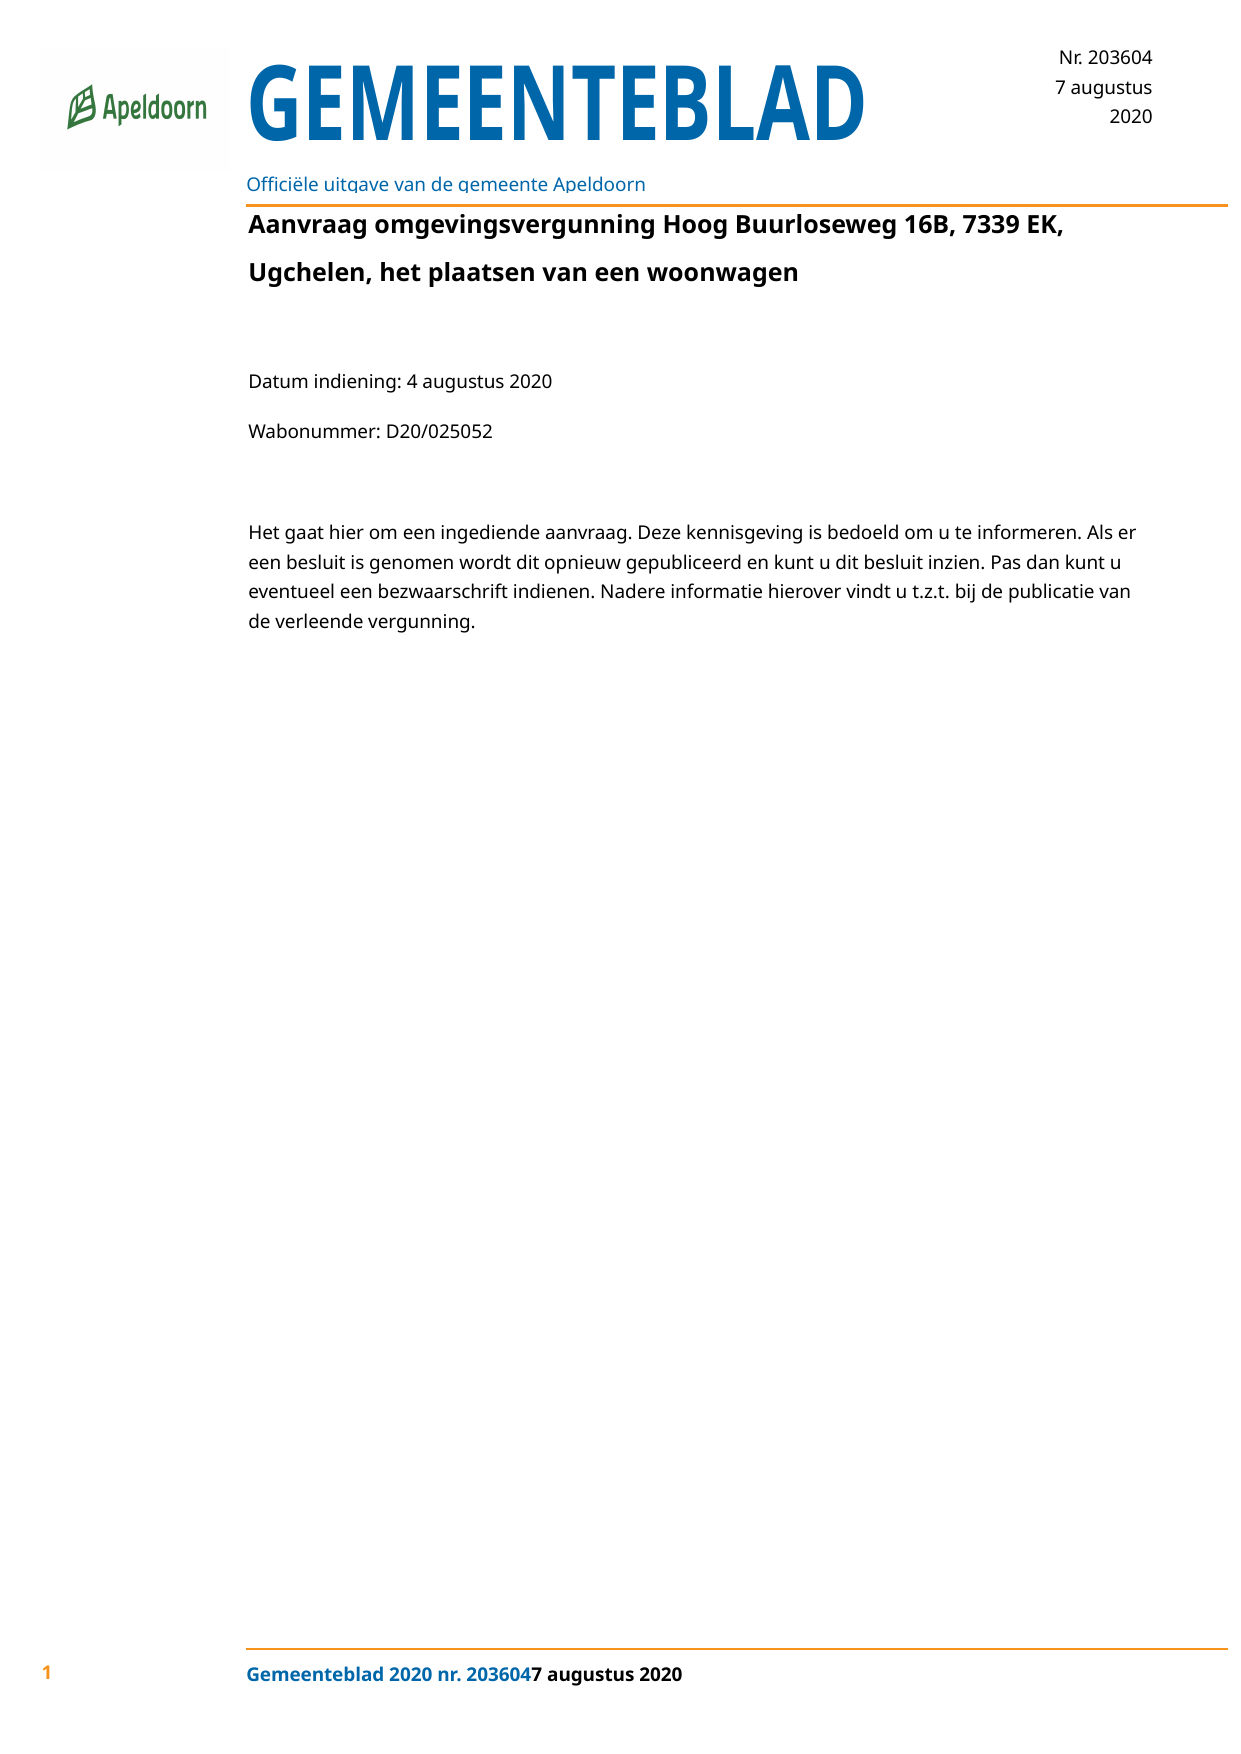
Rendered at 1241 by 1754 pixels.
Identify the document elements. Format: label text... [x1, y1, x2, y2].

text Aanvraag omgevingsvergunning Hoog Buurloseweg 16B, 7339 EK, Ugchelen, het plaatsen van een woonwagen [248, 207, 1152, 288]
text Het gaat hier om een ingediende aanvraag. Deze kennisgeving is bedoeld om u te informeren. Als er een besluit is genomen wordt dit opnieuw gepubliceerd en kunt u dit besluit inzien. Pas dan kunt u eventueel een bezwaarschrift indienen. Nadere informatie hierover vindt u t.z.t. bij de publicatie van de verleende vergunning. [248, 519, 1152, 634]
text Wabonummer: D20/025052 [248, 419, 1152, 444]
picture [41, 47, 231, 172]
text Datum indiening: 4 augustus 2020 [248, 368, 1152, 394]
